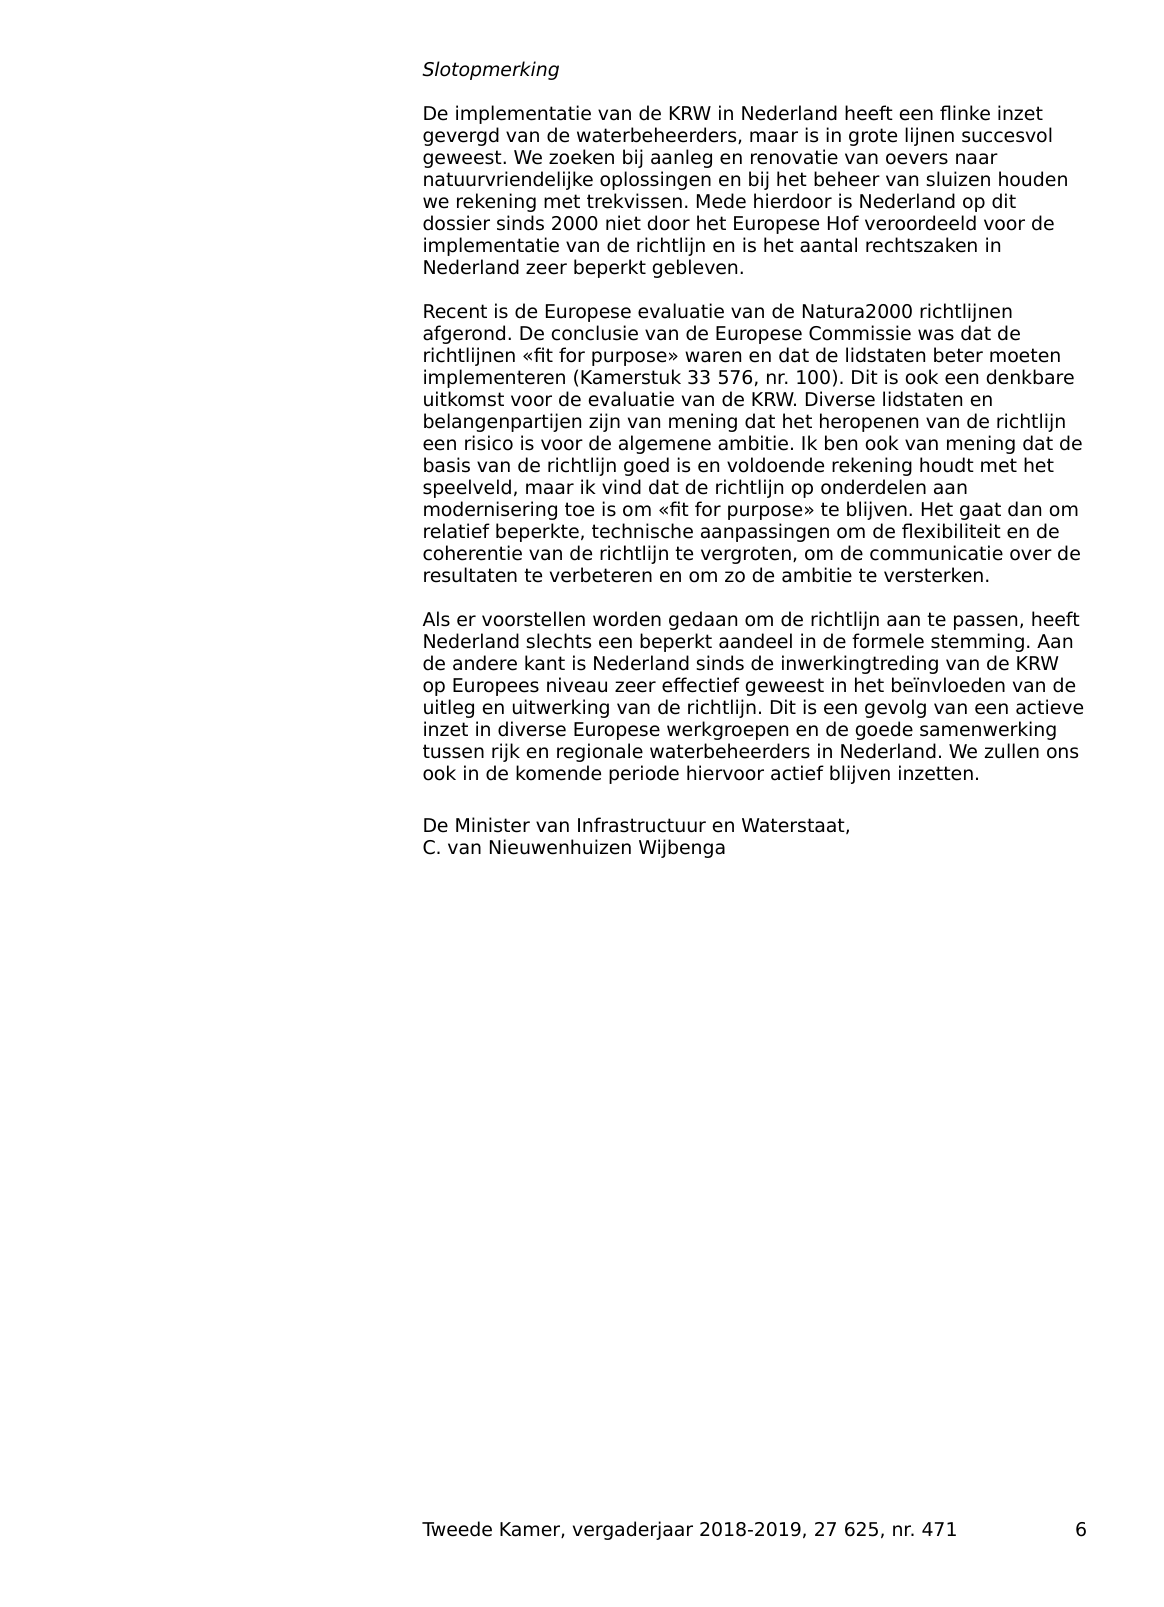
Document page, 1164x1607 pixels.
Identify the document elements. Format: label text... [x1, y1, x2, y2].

text Als er voorstellen worden gedaan om de richtlijn aan te passen, heeft Nederland slechts een beperkt aandeel in de formele stemming. Aan de andere kant is Nederland sinds de inwerkingtreding van de KRW op Europees niveau zeer effectief geweest in het beïnvloeden van de uitleg en uitwerking van de richtlijn. Dit is een gevolg van een actieve inzet in diverse Europese werkgroepen en de goede samenwerking tussen rijk en regionale waterbeheerders in Nederland. We zullen ons ook in de komende periode hiervoor actief blijven inzetten. [422, 609, 1087, 785]
subtitle Slotopmerking [422, 59, 1087, 81]
text Recent is de Europese evaluatie van de Natura2000 richtlijnen afgerond. De conclusie van de Europese Commissie was dat de richtlijnen «fit for purpose» waren en dat de lidstaten beter moeten implementeren (Kamerstuk 33 576, nr. 100). Dit is ook een denkbare uitkomst voor de evaluatie van de KRW. Diverse lidstaten en belangenpartijen zijn van mening dat het heropenen van de richtlijn een risico is voor de algemene ambitie. Ik ben ook van mening dat de basis van de richtlijn goed is en voldoende rekening houdt met het speelveld, maar ik vind dat de richtlijn op onderdelen aan modernisering toe is om «fit for purpose» te blijven. Het gaat dan om relatief beperkte, technische aanpassingen om de flexibiliteit en de coherentie van de richtlijn te vergroten, om de communicatie over de resultaten te verbeteren en om zo de ambitie te versterken. [422, 301, 1087, 587]
text De implementatie van de KRW in Nederland heeft een flinke inzet gevergd van de waterbeheerders, maar is in grote lijnen succesvol geweest. We zoeken bij aanleg en renovatie van oevers naar natuurvriendelijke oplossingen en bij het beheer van sluizen houden we rekening met trekvissen. Mede hierdoor is Nederland op dit dossier sinds 2000 niet door het Europese Hof veroordeeld voor de implementatie van de richtlijn en is het aantal rechtszaken in Nederland zeer beperkt gebleven. [422, 103, 1087, 279]
text De Minister van Infrastructuur en Waterstaat, C. van Nieuwenhuizen Wijbenga [422, 815, 1087, 859]
